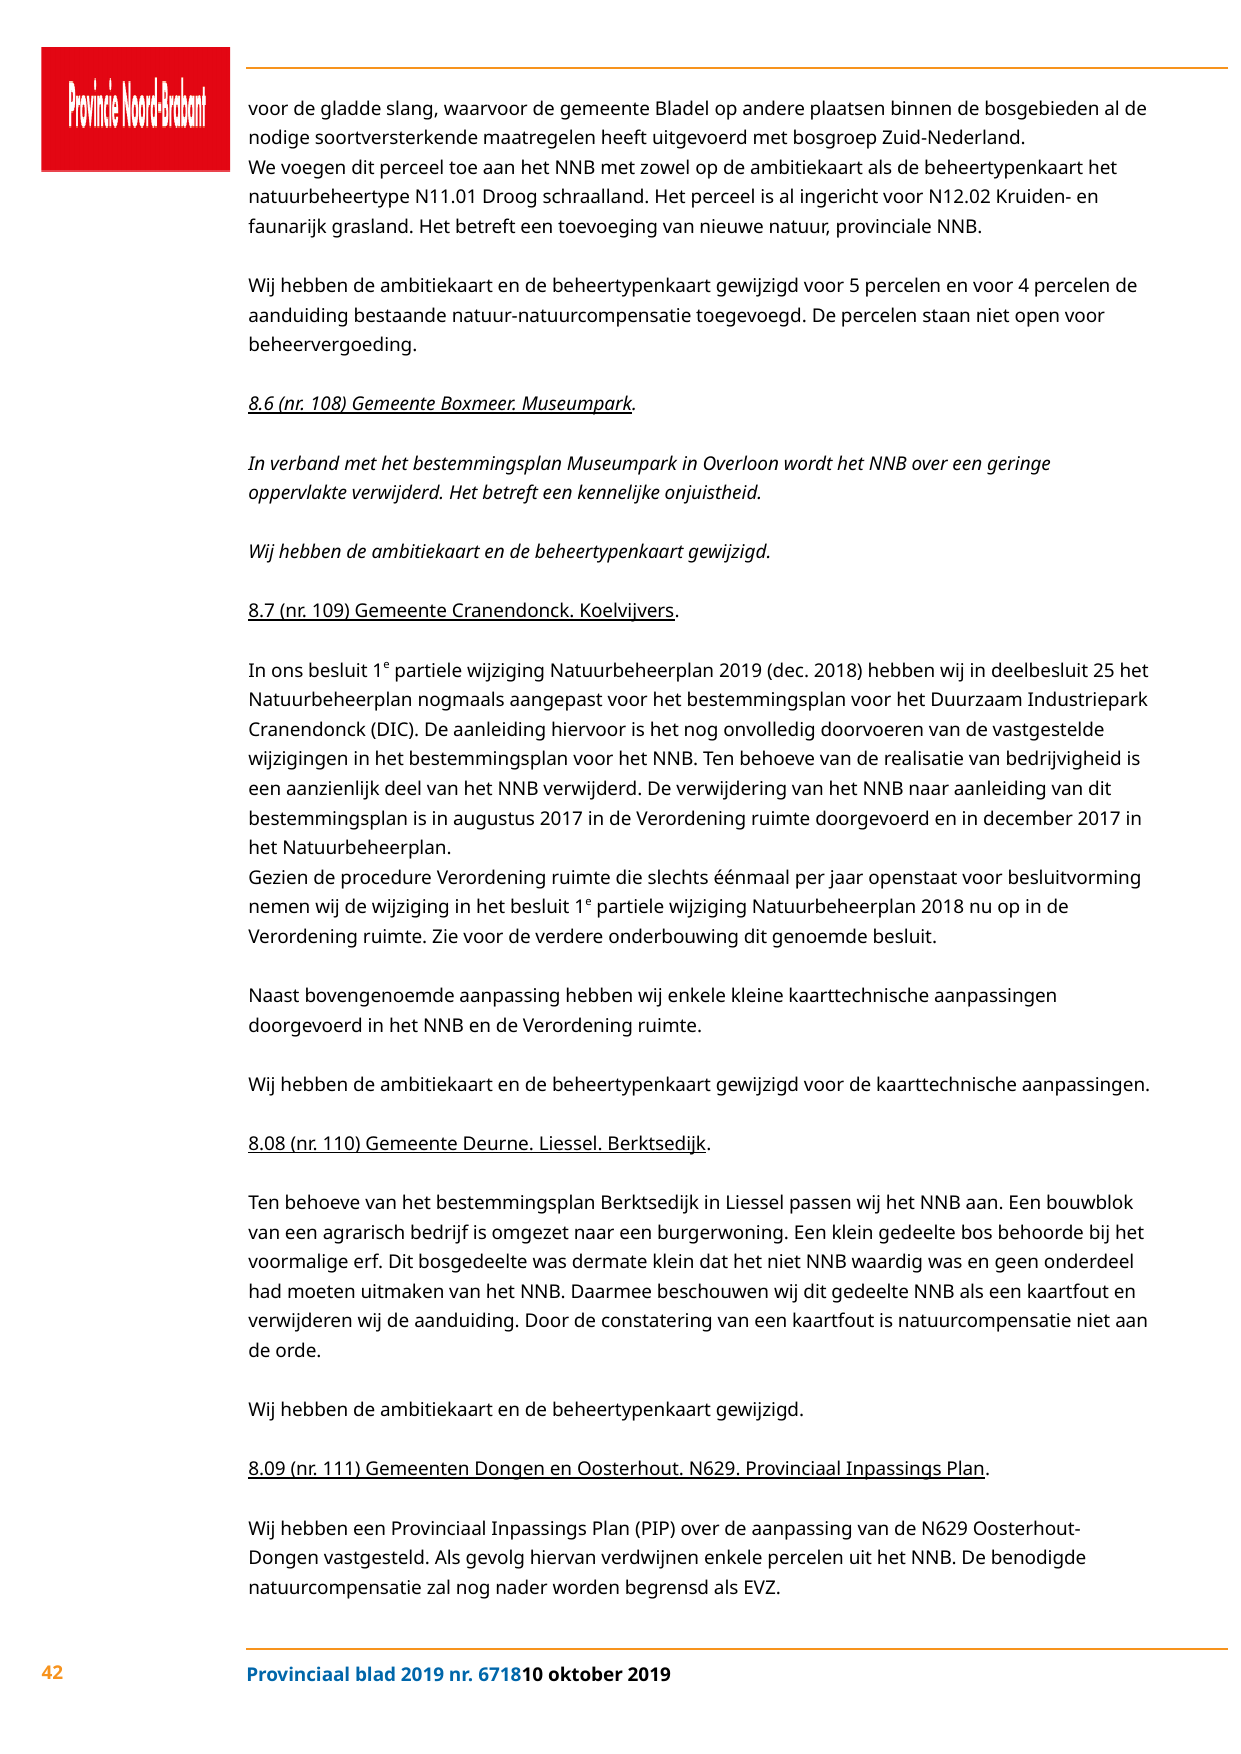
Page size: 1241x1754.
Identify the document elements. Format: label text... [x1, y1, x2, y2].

text Wij hebben een Provinciaal Inpassings Plan (PIP) over de aanpassing van de N629 Oosterhout-Dongen vastgesteld. Als gevolg hiervan verdwijnen enkele percelen uit het NNB. De benodigde natuurcompensatie zal nog nader worden begrensd als EVZ. [248, 1515, 1152, 1600]
text Gezien de procedure Verordening ruimte die slechts éénmaal per jaar openstaat voor besluitvorming nemen wij de wijziging in het besluit 1e partiele wijziging Natuurbeheerplan 2018 nu op in de Verordening ruimte. Zie voor de verdere onderbouwing dit genoemde besluit. [248, 864, 1152, 949]
text Wij hebben de ambitiekaart en de beheertypenkaart gewijzigd voor de kaarttechnische aanpassingen. [248, 1071, 1152, 1097]
text voor de gladde slang, waarvoor de gemeente Bladel op andere plaatsen binnen de bosgebieden al de nodige soortversterkende maatregelen heeft uitgevoerd met bosgroep Zuid-Nederland. [248, 95, 1152, 150]
text 8.09 (nr. 111) Gemeenten Dongen en Oosterhout. N629. Provinciaal Inpassings Plan. [248, 1456, 1152, 1481]
text Ten behoeve van het bestemmingsplan Berktsedijk in Liessel passen wij het NNB aan. Een bouwblok van een agrarisch bedrijf is omgezet naar een burgerwoning. Een klein gedeelte bos behoorde bij het voormalige erf. Dit bosgedeelte was dermate klein dat het niet NNB waardig was en geen onderdeel had moeten uitmaken van het NNB. Daarmee beschouwen wij dit gedeelte NNB als een kaartfout en verwijderen wij de aanduiding. Door de constatering van een kaartfout is natuurcompensatie niet aan de orde. [248, 1189, 1152, 1363]
text Naast bovengenoemde aanpassing hebben wij enkele kleine kaarttechnische aanpassingen doorgevoerd in het NNB en de Verordening ruimte. [248, 982, 1152, 1038]
picture [41, 47, 231, 172]
text Wij hebben de ambitiekaart en de beheertypenkaart gewijzigd. [248, 1396, 1152, 1422]
text 8.08 (nr. 110) Gemeente Deurne. Liessel. Berktsedijk. [248, 1130, 1152, 1156]
text Wij hebben de ambitiekaart en de beheertypenkaart gewijzigd. [248, 538, 1152, 564]
text Wij hebben de ambitiekaart en de beheertypenkaart gewijzigd voor 5 percelen en voor 4 percelen de aanduiding bestaande natuur-natuurcompensatie toegevoegd. De percelen staan niet open voor beheervergoeding. [248, 272, 1152, 357]
text We voegen dit perceel toe aan het NNB met zowel op de ambitiekaart als de beheertypenkaart het natuurbeheertype N11.01 Droog schraalland. Het perceel is al ingericht voor N12.02 Kruiden- en faunarijk grasland. Het betreft een toevoeging van nieuwe natuur, provinciale NNB. [248, 154, 1152, 239]
text In verband met het bestemmingsplan Museumpark in Overloon wordt het NNB over een geringe oppervlakte verwijderd. Het betreft een kennelijke onjuistheid. [248, 450, 1152, 505]
text 8.7 (nr. 109) Gemeente Cranendonck. Koelvijvers. [248, 598, 1152, 623]
text 8.6 (nr. 108) Gemeente Boxmeer. Museumpark. [248, 391, 1152, 416]
text In ons besluit 1e partiele wijziging Natuurbeheerplan 2019 (dec. 2018) hebben wij in deelbesluit 25 het Natuurbeheerplan nogmaals aangepast voor het bestemmingsplan voor het Duurzaam Industriepark Cranendonck (DIC). De aanleiding hiervoor is het nog onvolledig doorvoeren van de vastgestelde wijzigingen in het bestemmingsplan voor het NNB. Ten behoeve van de realisatie van bedrijvigheid is een aanzienlijk deel van het NNB verwijderd. De verwijdering van het NNB naar aanleiding van dit bestemmingsplan is in augustus 2017 in de Verordening ruimte doorgevoerd en in december 2017 in het Natuurbeheerplan. [248, 657, 1152, 860]
